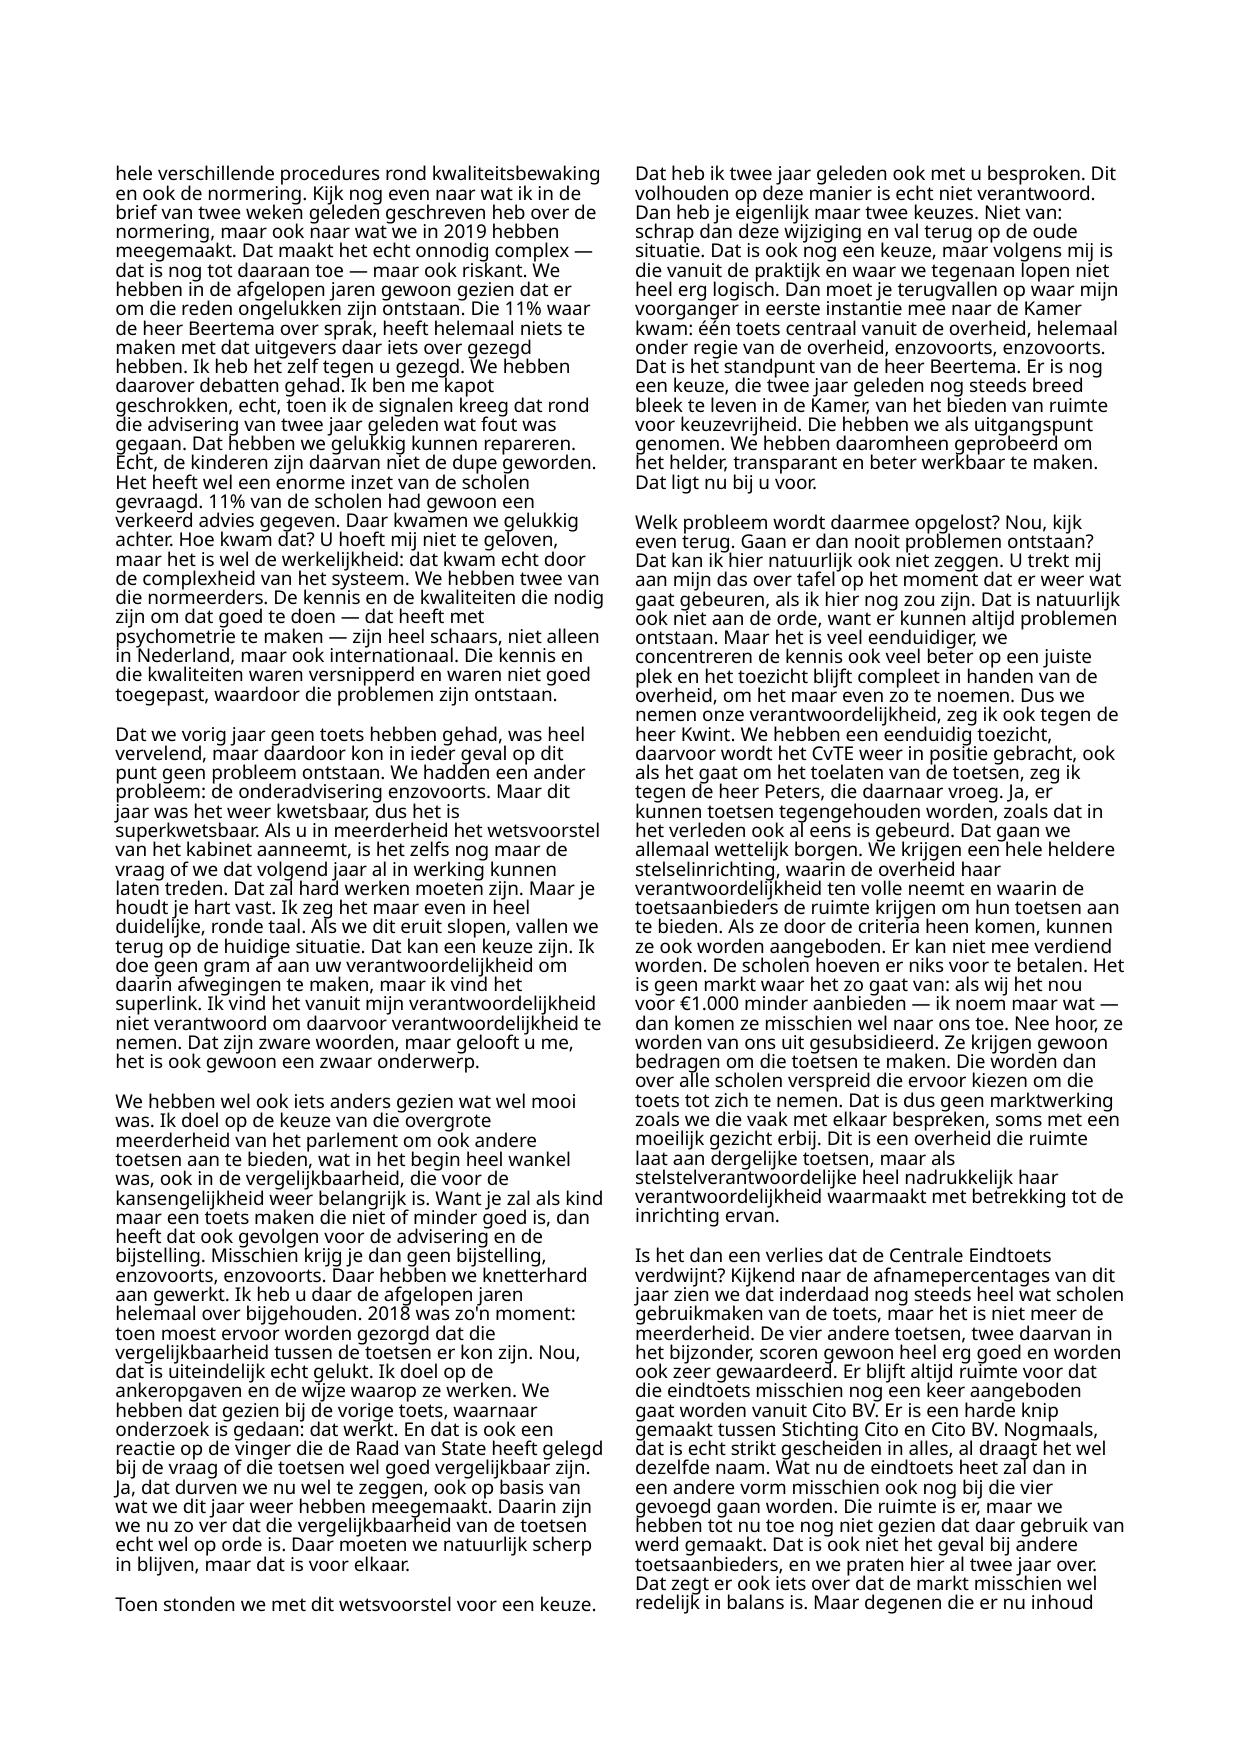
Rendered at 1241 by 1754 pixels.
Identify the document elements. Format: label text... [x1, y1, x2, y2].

text Dat heb ik twee jaar geleden ook met u besproken. Dit volhouden op deze manier is echt niet verantwoord. Dan heb je eigenlijk maar twee keuzes. Niet van: schrap dan deze wijziging en val terug op de oude situatie. Dat is ook nog een keuze, maar volgens mij is die vanuit de praktijk en waar we tegenaan lopen niet heel erg logisch. Dan moet je terugvallen op waar mijn voorganger in eerste instantie mee naar de Kamer kwam: één toets centraal vanuit de overheid, helemaal onder regie van de overheid, enzovoorts, enzovoorts. Dat is het standpunt van de heer Beertema. Er is nog een keuze, die twee jaar geleden nog steeds breed bleek te leven in de Kamer, van het bieden van ruimte voor keuzevrijheid. Die hebben we als uitgangspunt genomen. We hebben daaromheen geprobeerd om het helder, transparant en beter werkbaar te maken. Dat ligt nu bij u voor. [635, 165, 1125, 493]
text Welk probleem wordt daarmee opgelost? Nou, kijk even terug. Gaan er dan nooit problemen ontstaan? Dat kan ik hier natuurlijk ook niet zeggen. U trekt mij aan mijn das over tafel op het moment dat er weer wat gaat gebeuren, als ik hier nog zou zijn. Dat is natuurlijk ook niet aan de orde, want er kunnen altijd problemen ontstaan. Maar het is veel eenduidiger, we concentreren de kennis ook veel beter op een juiste plek en het toezicht blijft compleet in handen van de overheid, om het maar even zo te noemen. Dus we nemen onze verantwoordelijkheid, zeg ik ook tegen de heer Kwint. We hebben een eenduidig toezicht, daarvoor wordt het CvTE weer in positie gebracht, ook als het gaat om het toelaten van de toetsen, zeg ik tegen de heer Peters, die daarnaar vroeg. Ja, er kunnen toetsen tegengehouden worden, zoals dat in het verleden ook al eens is gebeurd. Dat gaan we allemaal wettelijk borgen. We krijgen een hele heldere stelselinrichting, waarin de overheid haar verantwoordelijkheid ten volle neemt en waarin de toetsaanbieders de ruimte krijgen om hun toetsen aan te bieden. Als ze door de criteria heen komen, kunnen ze ook worden aangeboden. Er kan niet mee verdiend worden. De scholen hoeven er niks voor te betalen. Het is geen markt waar het zo gaat van: als wij het nou voor €1.000 minder aanbieden — ik noem maar wat — dan komen ze misschien wel naar ons toe. Nee hoor, ze worden van ons uit gesubsidieerd. Ze krijgen gewoon bedragen om die toetsen te maken. Die worden dan over alle scholen verspreid die ervoor kiezen om die toets tot zich te nemen. Dat is dus geen marktwerking zoals we die vaak met elkaar bespreken, soms met een moeilijk gezicht erbij. Dit is een overheid die ruimte laat aan dergelijke toetsen, maar als stelstelverantwoordelijke heel nadrukkelijk haar verantwoordelijkheid waarmaakt met betrekking tot de inrichting ervan. [635, 514, 1125, 1227]
text We hebben wel ook iets anders gezien wat wel mooi was. Ik doel op de keuze van die overgrote meerderheid van het parlement om ook andere toetsen aan te bieden, wat in het begin heel wankel was, ook in de vergelijkbaarheid, die voor de kansengelijkheid weer belangrijk is. Want je zal als kind maar een toets maken die niet of minder goed is, dan heeft dat ook gevolgen voor de advisering en de bijstelling. Misschien krijg je dan geen bijstelling, enzovoorts, enzovoorts. Daar hebben we knetterhard aan gewerkt. Ik heb u daar de afgelopen jaren helemaal over bijgehouden. 2018 was zo'n moment: toen moest ervoor worden gezorgd dat die vergelijkbaarheid tussen de toetsen er kon zijn. Nou, dat is uiteindelijk echt gelukt. Ik doel op de ankeropgaven en de wijze waarop ze werken. We hebben dat gezien bij de vorige toets, waarnaar onderzoek is gedaan: dat werkt. En dat is ook een reactie op de vinger die de Raad van State heeft gelegd bij de vraag of die toetsen wel goed vergelijkbaar zijn. Ja, dat durven we nu wel te zeggen, ook op basis van wat we dit jaar weer hebben meegemaakt. Daarin zijn we nu zo ver dat die vergelijkbaarheid van de toetsen echt wel op orde is. Daar moeten we natuurlijk scherp in blijven, maar dat is voor elkaar. [115, 1093, 605, 1575]
text hele verschillende procedures rond kwaliteitsbewaking en ook de normering. Kijk nog even naar wat ik in de brief van twee weken geleden geschreven heb over de normering, maar ook naar wat we in 2019 hebben meegemaakt. Dat maakt het echt onnodig complex — dat is nog tot daaraan toe — maar ook riskant. We hebben in de afgelopen jaren gewoon gezien dat er om die reden ongelukken zijn ontstaan. Die 11% waar de heer Beertema over sprak, heeft helemaal niets te maken met dat uitgevers daar iets over gezegd hebben. Ik heb het zelf tegen u gezegd. We hebben daarover debatten gehad. Ik ben me kapot geschrokken, echt, toen ik de signalen kreeg dat rond die advisering van twee jaar geleden wat fout was gegaan. Dat hebben we gelukkig kunnen repareren. Echt, de kinderen zijn daarvan niet de dupe geworden. Het heeft wel een enorme inzet van de scholen gevraagd. 11% van de scholen had gewoon een verkeerd advies gegeven. Daar kwamen we gelukkig achter. Hoe kwam dat? U hoeft mij niet te geloven, maar het is wel de werkelijkheid: dat kwam echt door de complexheid van het systeem. We hebben twee van die normeerders. De kennis en de kwaliteiten die nodig zijn om dat goed te doen — dat heeft met psychometrie te maken — zijn heel schaars, niet alleen in Nederland, maar ook internationaal. Die kennis en die kwaliteiten waren versnipperd en waren niet goed toegepast, waardoor die problemen zijn ontstaan. [115, 165, 605, 705]
text Is het dan een verlies dat de Centrale Eindtoets verdwijnt? Kijkend naar de afnamepercentages van dit jaar zien we dat inderdaad nog steeds heel wat scholen gebruikmaken van de toets, maar het is niet meer de meerderheid. De vier andere toetsen, twee daarvan in het bijzonder, scoren gewoon heel erg goed en worden ook zeer gewaardeerd. Er blijft altijd ruimte voor dat die eindtoets misschien nog een keer aangeboden gaat worden vanuit Cito BV. Er is een harde knip gemaakt tussen Stichting Cito en Cito BV. Nogmaals, dat is echt strikt gescheiden in alles, al draagt het wel dezelfde naam. Wat nu de eindtoets heet zal dan in een andere vorm misschien ook nog bij die vier gevoegd gaan worden. Die ruimte is er, maar we hebben tot nu toe nog niet gezien dat daar gebruik van werd gemaakt. Dat is ook niet het geval bij andere toetsaanbieders, en we praten hier al twee jaar over. Dat zegt er ook iets over dat de markt misschien wel redelijk in balans is. Maar degenen die er nu inhoud [635, 1247, 1125, 1613]
text Toen stonden we met dit wetsvoorstel voor een keuze. [115, 1596, 605, 1615]
text Dat we vorig jaar geen toets hebben gehad, was heel vervelend, maar daardoor kon in ieder geval op dit punt geen probleem ontstaan. We hadden een ander probleem: de onderadvisering enzovoorts. Maar dit jaar was het weer kwetsbaar, dus het is superkwetsbaar. Als u in meerderheid het wetsvoorstel van het kabinet aanneemt, is het zelfs nog maar de vraag of we dat volgend jaar al in werking kunnen laten treden. Dat zal hard werken moeten zijn. Maar je houdt je hart vast. Ik zeg het maar even in heel duidelijke, ronde taal. Als we dit eruit slopen, vallen we terug op de huidige situatie. Dat kan een keuze zijn. Ik doe geen gram af aan uw verantwoordelijkheid om daarin afwegingen te maken, maar ik vind het superlink. Ik vind het vanuit mijn verantwoordelijkheid niet verantwoord om daarvoor verantwoordelijkheid te nemen. Dat zijn zware woorden, maar gelooft u me, het is ook gewoon een zwaar onderwerp. [115, 726, 605, 1072]
